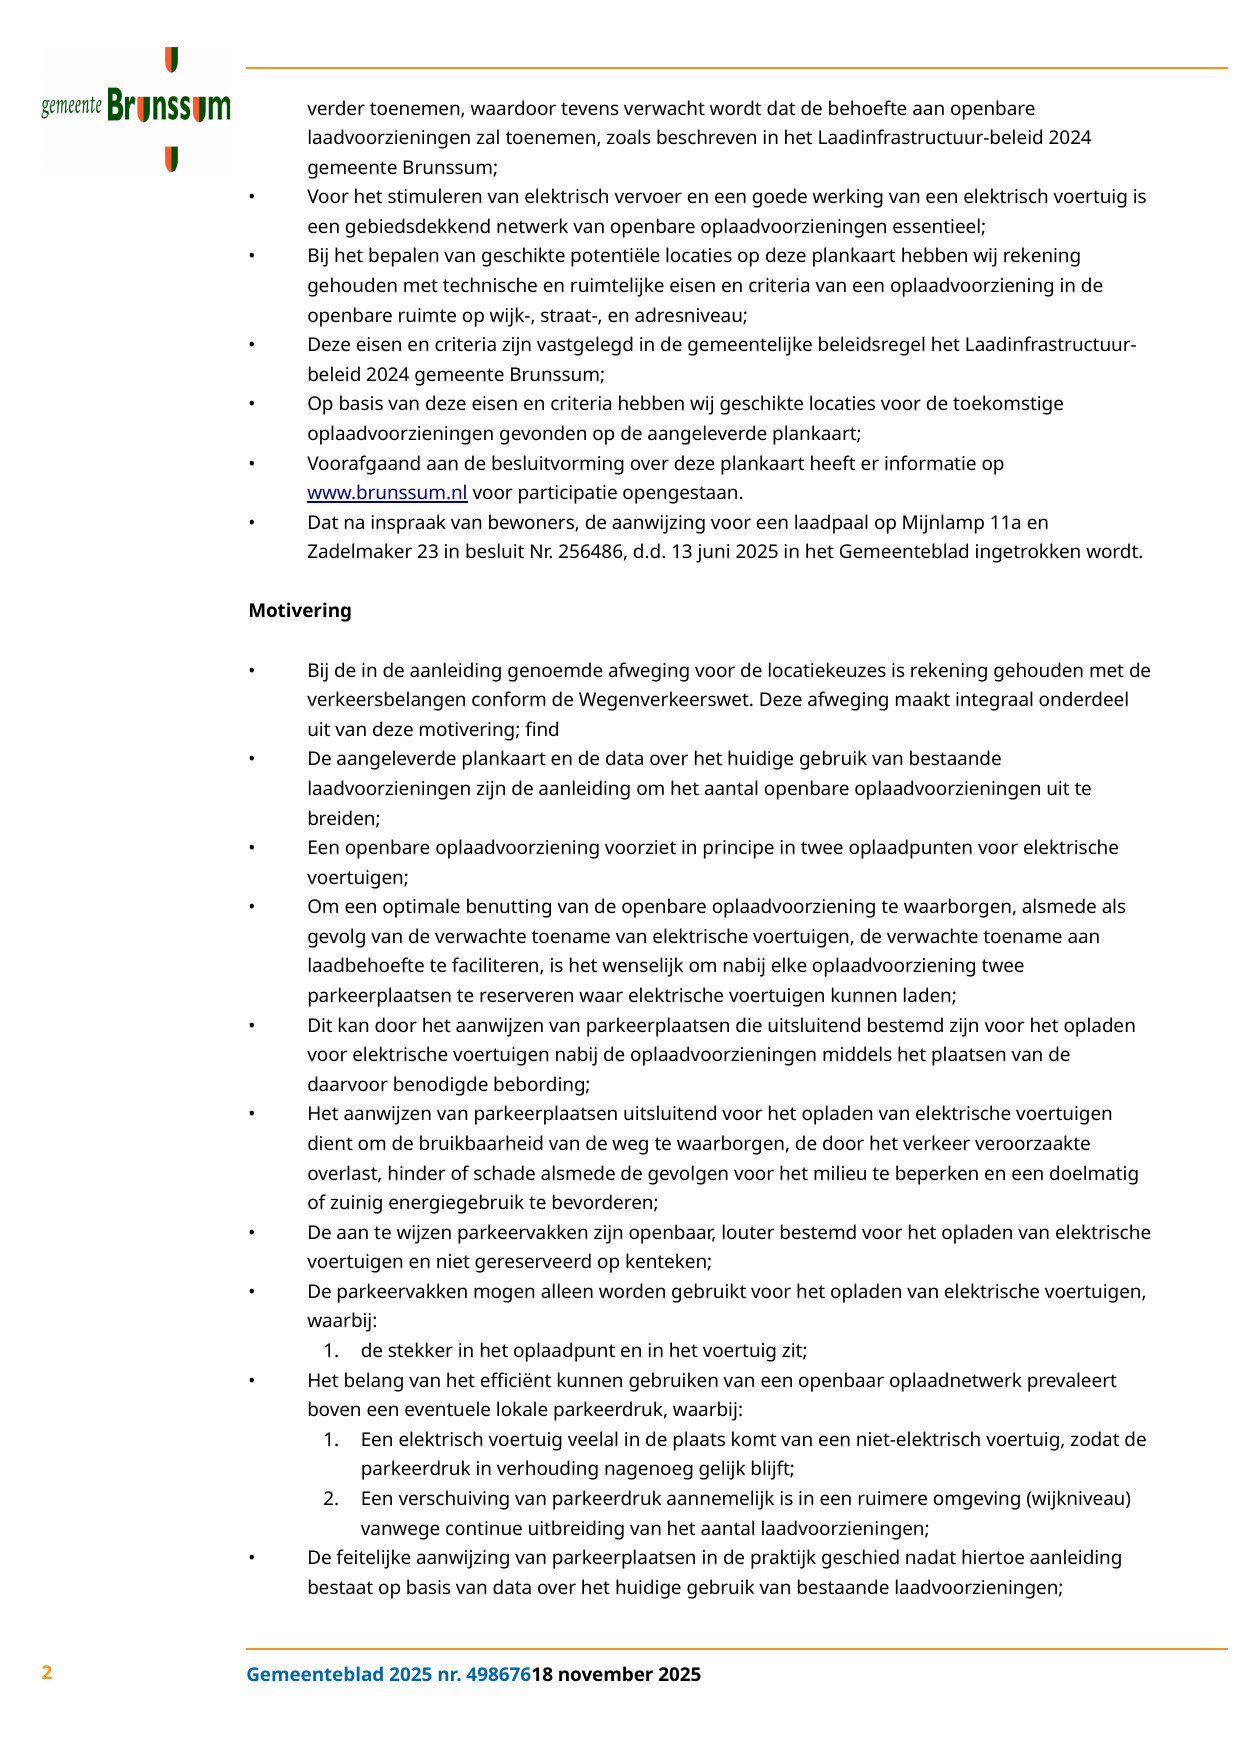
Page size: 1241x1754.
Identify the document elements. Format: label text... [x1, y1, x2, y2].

list Deze eisen en criteria zijn vastgelegd in de gemeentelijke beleidsregel het Laadinfrastructuur-beleid 2024 gemeente Brunssum; [248, 331, 1152, 387]
list Op basis van deze eisen en criteria hebben wij geschikte locaties voor de toekomstige oplaadvoorzieningen gevonden op de aangeleverde plankaart; [248, 391, 1152, 446]
list Voor het stimuleren van elektrisch vervoer en een goede werking van een elektrisch voertuig is een gebiedsdekkend netwerk van openbare oplaadvoorzieningen essentieel; [248, 183, 1152, 239]
list De parkeervakken mogen alleen worden gebruikt voor het opladen van elektrische voertuigen, waarbij: [248, 1278, 1152, 1333]
list de stekker in het oplaadpunt en in het voertuig zit; [323, 1337, 1152, 1363]
text Motivering [248, 598, 1152, 623]
list Dit kan door het aanwijzen van parkeerplaatsen die uitsluitend bestemd zijn voor het opladen voor elektrische voertuigen nabij de oplaadvoorzieningen middels het plaatsen van de daarvoor benodigde bebording; [248, 1012, 1152, 1097]
list De aangeleverde plankaart en de data over het huidige gebruik van bestaande laadvoorzieningen zijn de aanleiding om het aantal openbare oplaadvoorzieningen uit te breiden; [248, 746, 1152, 831]
list Bij het bepalen van geschikte potentiële locaties op deze plankaart hebben wij rekening gehouden met technische en ruimtelijke eisen en criteria van een oplaadvoorziening in de openbare ruimte op wijk-, straat-, en adresniveau; [248, 243, 1152, 328]
list Het belang van het efficiënt kunnen gebruiken van een openbaar oplaadnetwerk prevaleert boven een eventuele lokale parkeerdruk, waarbij: [248, 1367, 1152, 1422]
list verder toenemen, waardoor tevens verwacht wordt dat de behoefte aan openbare laadvoorzieningen zal toenemen, zoals beschreven in het Laadinfrastructuur-beleid 2024 gemeente Brunssum; [248, 95, 1152, 180]
list Een elektrisch voertuig veelal in de plaats komt van een niet-elektrisch voertuig, zodat de parkeerdruk in verhouding nagenoeg gelijk blijft; [323, 1426, 1152, 1481]
list De feitelijke aanwijzing van parkeerplaatsen in de praktijk geschied nadat hiertoe aanleiding bestaat op basis van data over het huidige gebruik van bestaande laadvoorzieningen; [248, 1544, 1152, 1600]
list Om een optimale benutting van de openbare oplaadvoorziening te waarborgen, alsmede als gevolg van de verwachte toename van elektrische voertuigen, de verwachte toename aan laadbehoefte te faciliteren, is het wenselijk om nabij elke oplaadvoorziening twee parkeerplaatsen te reserveren waar elektrische voertuigen kunnen laden; [248, 893, 1152, 1008]
list Voorafgaand aan de besluitvorming over deze plankaart heeft er informatie op www.brunssum.nl voor participatie opengestaan. [248, 450, 1152, 505]
list Dat na inspraak van bewoners, de aanwijzing voor een laadpaal op Mijnlamp 11a en Zadelmaker 23 in besluit Nr. 256486, d.d. 13 juni 2025 in het Gemeenteblad ingetrokken wordt. [248, 509, 1152, 564]
list Bij de in de aanleiding genoemde afweging voor de locatiekeuzes is rekening gehouden met de verkeersbelangen conform de Wegenverkeerswet. Deze afweging maakt integraal onderdeel uit van deze motivering; find [248, 657, 1152, 742]
list De aan te wijzen parkeervakken zijn openbaar, louter bestemd voor het opladen van elektrische voertuigen en niet gereserveerd op kenteken; [248, 1219, 1152, 1274]
list Een verschuiving van parkeerdruk aannemelijk is in een ruimere omgeving (wijkniveau) vanwege continue uitbreiding van het aantal laadvoorzieningen; [323, 1485, 1152, 1541]
list Een openbare oplaadvoorziening voorziet in principe in twee oplaadpunten voor elektrische voertuigen; [248, 834, 1152, 890]
picture [41, 47, 231, 172]
list Het aanwijzen van parkeerplaatsen uitsluitend voor het opladen van elektrische voertuigen dient om de bruikbaarheid van de weg te waarborgen, de door het verkeer veroorzaakte overlast, hinder of schade alsmede de gevolgen voor het milieu te beperken en een doelmatig of zuinig energiegebruik te bevorderen; [248, 1101, 1152, 1215]
